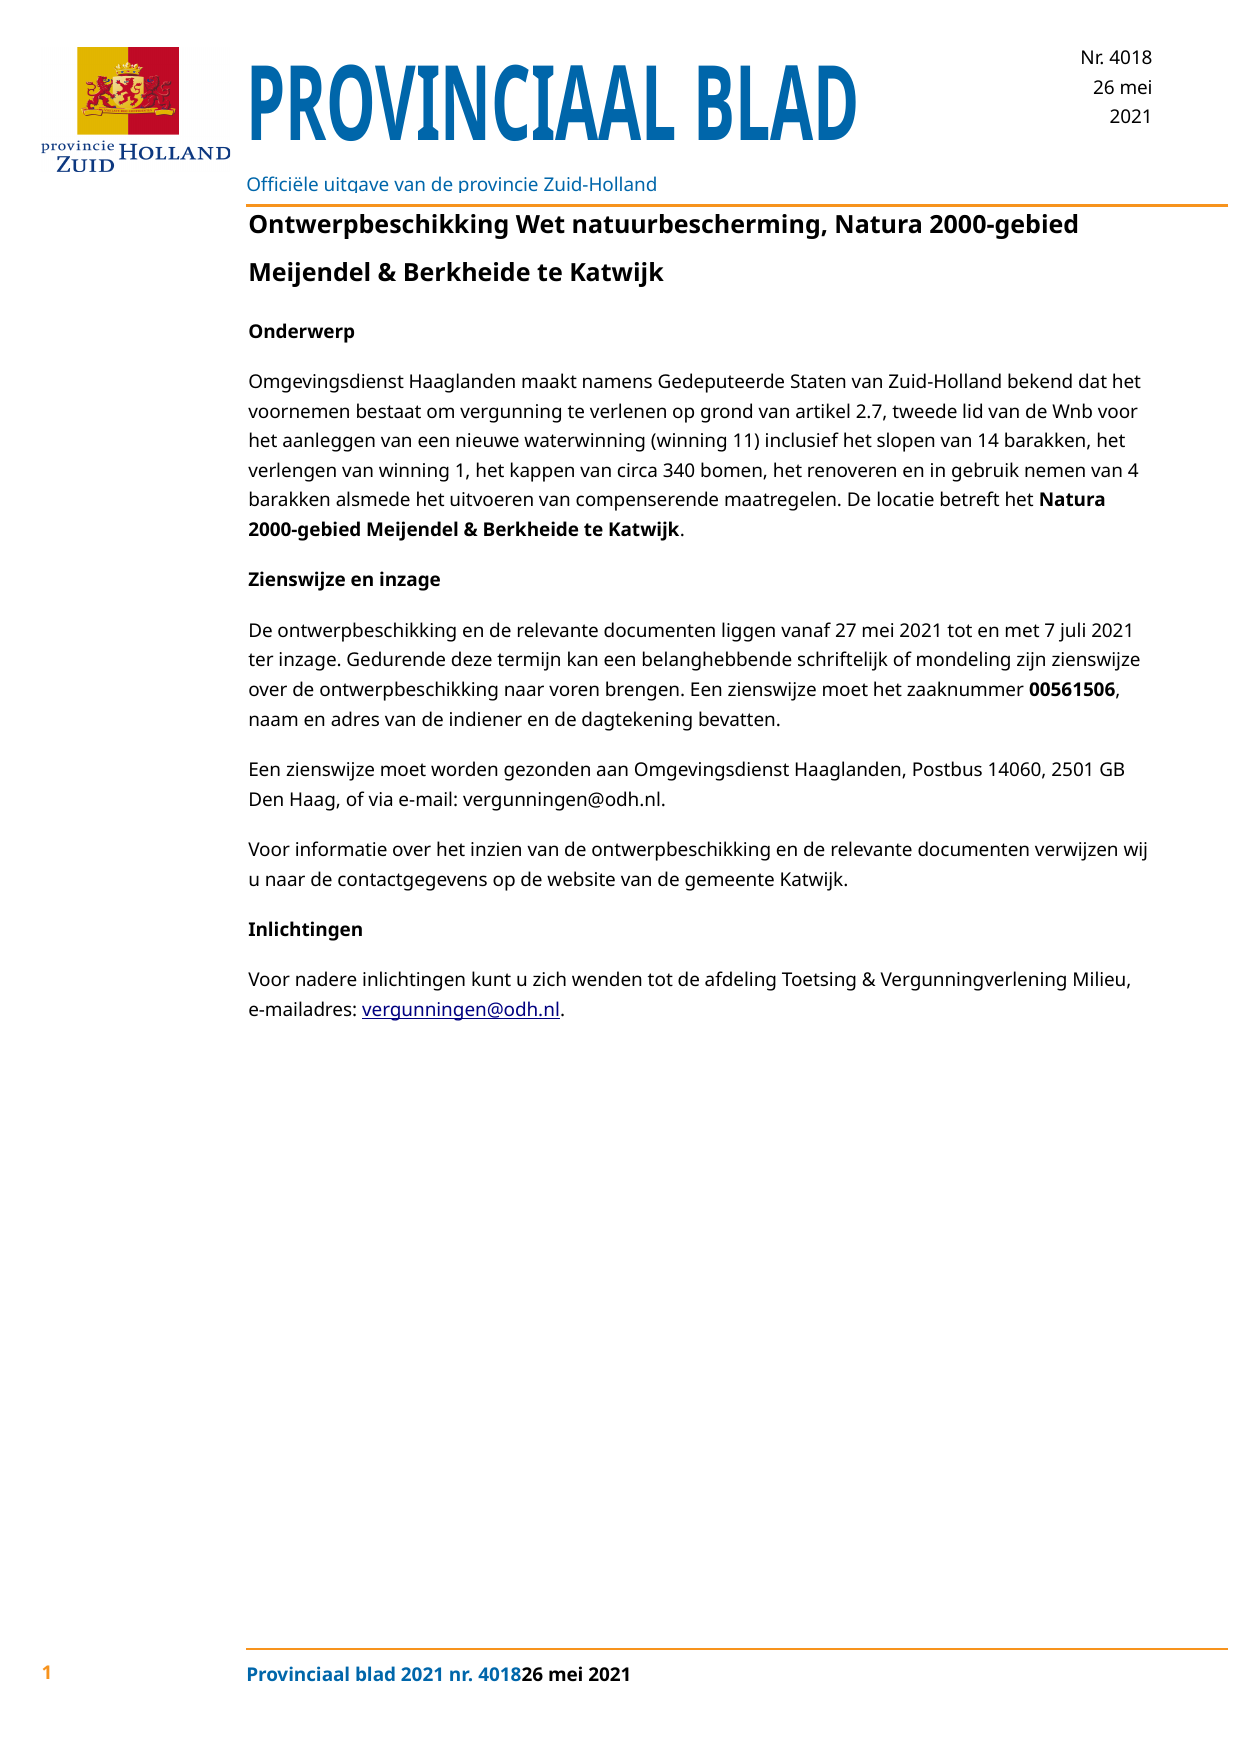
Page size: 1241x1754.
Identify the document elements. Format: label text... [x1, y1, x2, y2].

text Voor nadere inlichtingen kunt u zich wenden tot de afdeling Toetsing & Vergunningverlening Milieu, e-mailadres: vergunningen@odh.nl. [248, 967, 1152, 1022]
text Omgevingsdienst Haaglanden maakt namens Gedeputeerde Staten van Zuid-Holland bekend dat het voornemen bestaat om vergunning te verlenen op grond van artikel 2.7, tweede lid van de Wnb voor het aanleggen van een nieuwe waterwinning (winning 11) inclusief het slopen van 14 barakken, het verlengen van winning 1, het kappen van circa 340 bomen, het renoveren en in gebruik nemen van 4 barakken alsmede het uitvoeren van compenserende maatregelen. De locatie betreft het Natura 2000-gebied Meijendel & Berkheide te Katwijk. [248, 368, 1152, 542]
text Onderwerp [248, 318, 1152, 344]
text De ontwerpbeschikking en de relevante documenten liggen vanaf 27 mei 2021 tot en met 7 juli 2021 ter inzage. Gedurende deze termijn kan een belanghebbende schriftelijk of mondeling zijn zienswijze over de ontwerpbeschikking naar voren brengen. Een zienswijze moet het zaaknummer 00561506, naam en adres van de indiener en de dagtekening bevatten. [248, 617, 1152, 732]
picture [41, 47, 231, 172]
text Voor informatie over het inzien van de ontwerpbeschikking en de relevante documenten verwijzen wij u naar de contactgegevens op de website van de gemeente Katwijk. [248, 836, 1152, 892]
text Zienswijze en inzage [248, 567, 1152, 592]
text Ontwerpbeschikking Wet natuurbescherming, Natura 2000-gebied Meijendel & Berkheide te Katwijk [248, 207, 1152, 288]
text Een zienswijze moet worden gezonden aan Omgevingsdienst Haaglanden, Postbus 14060, 2501 GB Den Haag, of via e-mail: vergunningen@odh.nl. [248, 756, 1152, 812]
text Inlichtingen [248, 916, 1152, 942]
